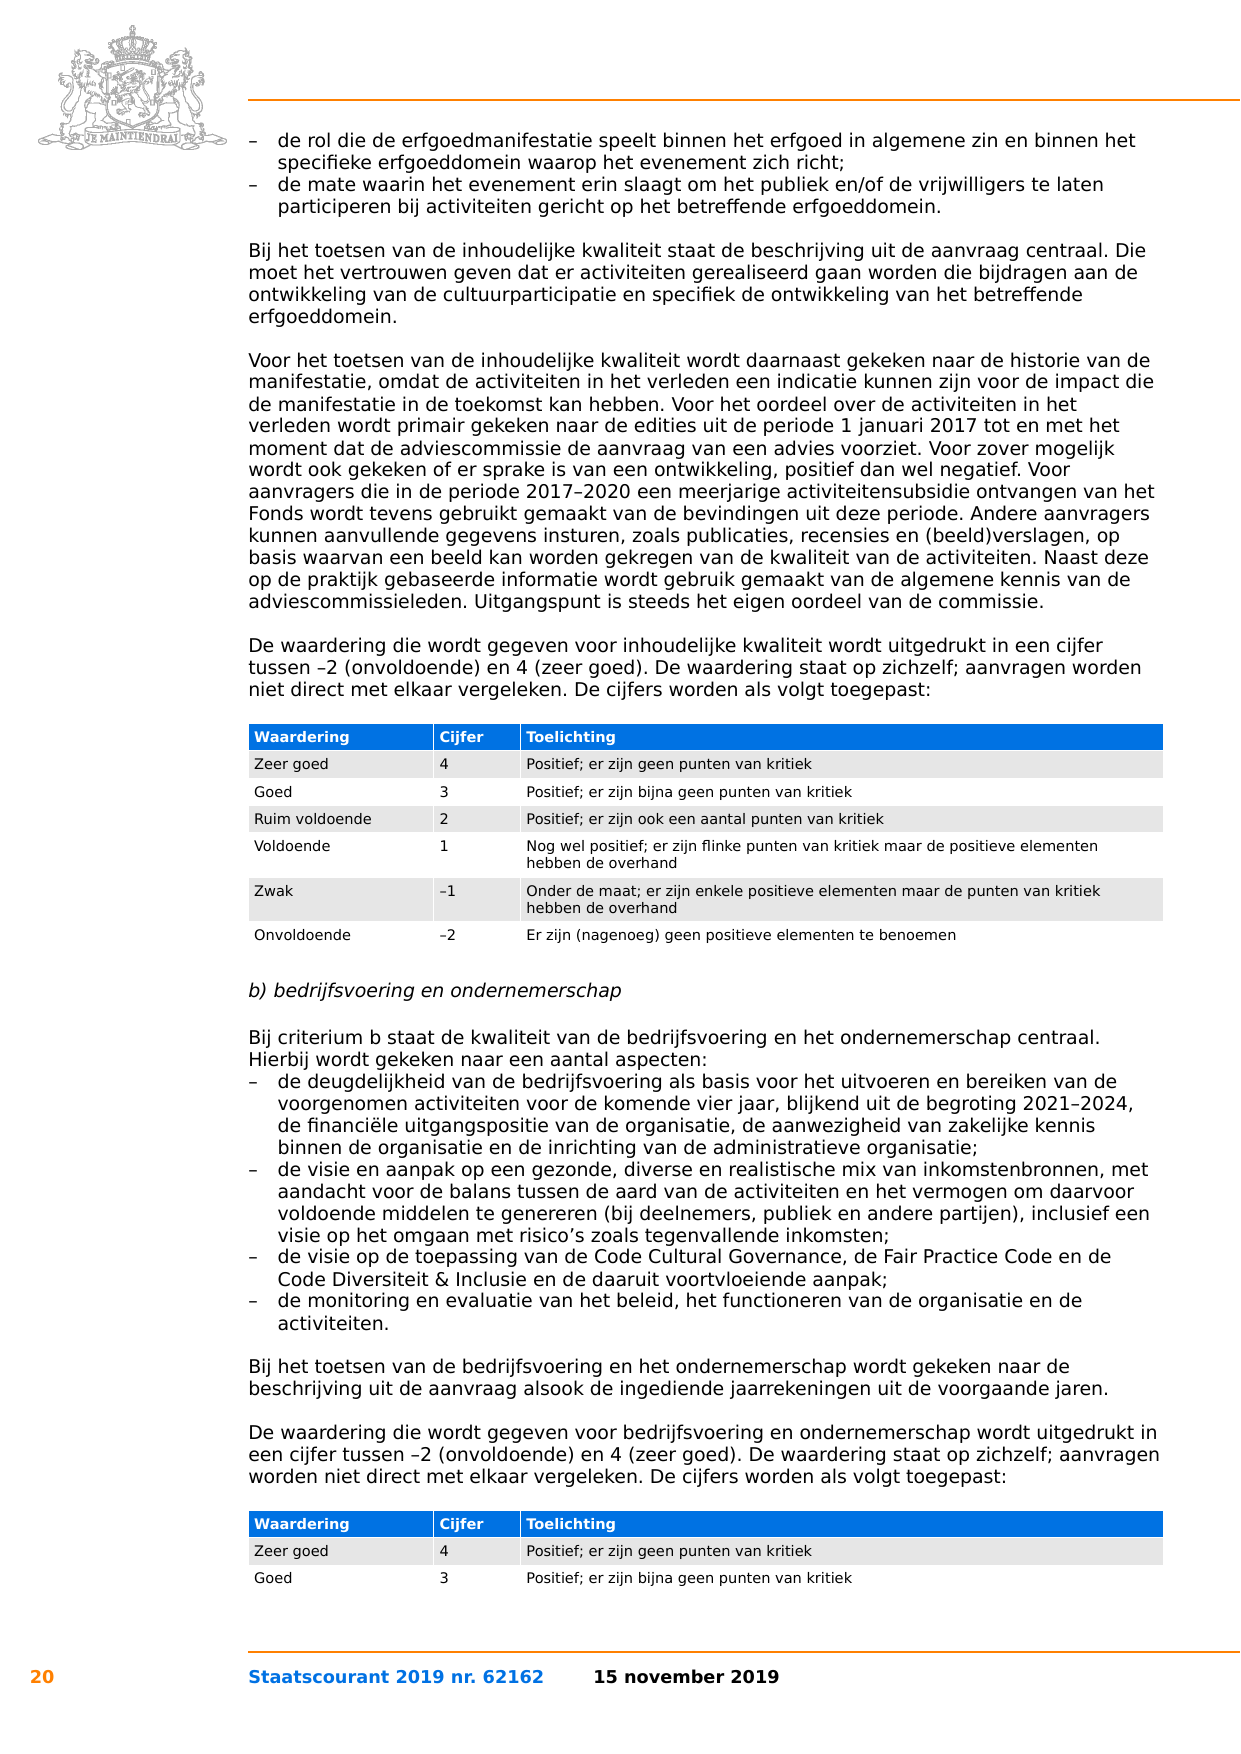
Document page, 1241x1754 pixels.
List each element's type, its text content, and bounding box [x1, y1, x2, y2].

text Voor het toetsen van de inhoudelijke kwaliteit wordt daarnaast gekeken naar de historie van de manifestatie, omdat de activiteiten in het verleden een indicatie kunnen zijn voor de impact die de manifestatie in de toekomst kan hebben. Voor het oordeel over de activiteiten in het verleden wordt primair gekeken naar de edities uit de periode 1 januari 2017 tot en met het moment dat de adviescommissie de aanvraag van een advies voorziet. Voor zover mogelijk wordt ook gekeken of er sprake is van een ontwikkeling, positief dan wel negatief. Voor aanvragers die in de periode 2017–2020 een meerjarige activiteitensubsidie ontvangen van het Fonds wordt tevens gebruikt gemaakt van de bevindingen uit deze periode. Andere aanvragers kunnen aanvullende gegevens insturen, zoals publicaties, recensies en (beeld)verslagen, op basis waarvan een beeld kan worden gekregen van de kwaliteit van de activiteiten. Naast deze op de praktijk gebaseerde informatie wordt gebruik gemaakt van de algemene kennis van de adviescommissieleden. Uitgangspunt is steeds het eigen oordeel van de commissie. [248, 349, 1163, 613]
table_cell Positief; er zijn geen punten van kritiek [521, 1538, 1163, 1565]
table_header Waardering [249, 724, 433, 750]
table_cell Zeer goed [249, 751, 433, 778]
table_cell Goed [249, 1566, 433, 1592]
table_cell Positief; er zijn bijna geen punten van kritiek [521, 1566, 1163, 1592]
table_cell 1 [434, 834, 520, 877]
text De waardering die wordt gegeven voor bedrijfsvoering en ondernemerschap wordt uitgedrukt in een cijfer tussen –2 (onvoldoende) en 4 (zeer goed). De waardering staat op zichzelf; aanvragen worden niet direct met elkaar vergeleken. De cijfers worden als volgt toegepast: [248, 1422, 1163, 1488]
table_cell Ruim voldoende [249, 806, 433, 832]
subtitle b) bedrijfsvoering en ondernemerschap [248, 980, 1163, 1002]
table_header Toelichting [521, 1511, 1163, 1537]
table_cell 3 [434, 779, 520, 805]
table_cell Voldoende [249, 834, 433, 877]
table_cell Nog wel positief; er zijn flinke punten van kritiek maar de positieve elementen hebben de overhand [521, 834, 1163, 877]
text Bij criterium b staat de kwaliteit van de bedrijfsvoering en het ondernemerschap centraal. Hierbij wordt gekeken naar een aantal aspecten: [248, 1027, 1163, 1071]
table_cell 3 [434, 1566, 520, 1592]
text – de deugdelijkheid van de bedrijfsvoering als basis voor het uitvoeren en bereiken van de voorgenomen activiteiten voor de komende vier jaar, blijkend uit de begroting 2021–2024, de financiële uitgangspositie van de organisatie, de aanwezigheid van zakelijke kennis binnen de organisatie en de inrichting van de administratieve organisatie; [248, 1071, 1163, 1158]
table_cell Zeer goed [249, 1538, 433, 1565]
table_cell Onder de maat; er zijn enkele positieve elementen maar de punten van kritiek hebben de overhand [521, 878, 1163, 921]
table_header Toelichting [521, 724, 1163, 750]
text – de visie op de toepassing van de Code Cultural Governance, de Fair Practice Code en de Code Diversiteit & Inclusie en de daaruit voortvloeiende aanpak; [248, 1246, 1163, 1290]
text Bij het toetsen van de inhoudelijke kwaliteit staat de beschrijving uit de aanvraag centraal. Die moet het vertrouwen geven dat er activiteiten gerealiseerd gaan worden die bijdragen aan de ontwikkeling van de cultuurparticipatie en specifiek de ontwikkeling van het betreffende erfgoeddomein. [248, 240, 1163, 328]
table_cell –2 [434, 922, 520, 949]
table_cell Zwak [249, 878, 433, 921]
table_header Waardering [249, 1511, 433, 1537]
text De waardering die wordt gegeven voor inhoudelijke kwaliteit wordt uitgedrukt in een cijfer tussen –2 (onvoldoende) en 4 (zeer goed). De waardering staat op zichzelf; aanvragen worden niet direct met elkaar vergeleken. De cijfers worden als volgt toegepast: [248, 635, 1163, 701]
table_cell Goed [249, 779, 433, 805]
picture [38, 25, 227, 150]
text Bij het toetsen van de bedrijfsvoering en het ondernemerschap wordt gekeken naar de beschrijving uit de aanvraag alsook de ingediende jaarrekeningen uit de voorgaande jaren. [248, 1356, 1163, 1400]
text – de rol die de erfgoedmanifestatie speelt binnen het erfgoed in algemene zin en binnen het specifieke erfgoeddomein waarop het evenement zich richt; [248, 130, 1163, 174]
text – de monitoring en evaluatie van het beleid, het functioneren van de organisatie en de activiteiten. [248, 1290, 1163, 1334]
text – de mate waarin het evenement erin slaagt om het publiek en/of de vrijwilligers te laten participeren bij activiteiten gericht op het betreffende erfgoeddomein. [248, 174, 1163, 218]
table_cell Positief; er zijn ook een aantal punten van kritiek [521, 806, 1163, 832]
table_cell –1 [434, 878, 520, 921]
table_cell 4 [434, 1538, 520, 1565]
table_cell Positief; er zijn bijna geen punten van kritiek [521, 779, 1163, 805]
table_cell Positief; er zijn geen punten van kritiek [521, 751, 1163, 778]
text – de visie en aanpak op een gezonde, diverse en realistische mix van inkomstenbronnen, met aandacht voor de balans tussen de aard van de activiteiten en het vermogen om daarvoor voldoende middelen te genereren (bij deelnemers, publiek en andere partijen), inclusief een visie op het omgaan met risico’s zoals tegenvallende inkomsten; [248, 1158, 1163, 1246]
table_cell Onvoldoende [249, 922, 433, 949]
table_cell Er zijn (nagenoeg) geen positieve elementen te benoemen [521, 922, 1163, 949]
table_header Cijfer [434, 724, 520, 750]
table_header Cijfer [434, 1511, 520, 1537]
table_cell 4 [434, 751, 520, 778]
table_cell 2 [434, 806, 520, 832]
